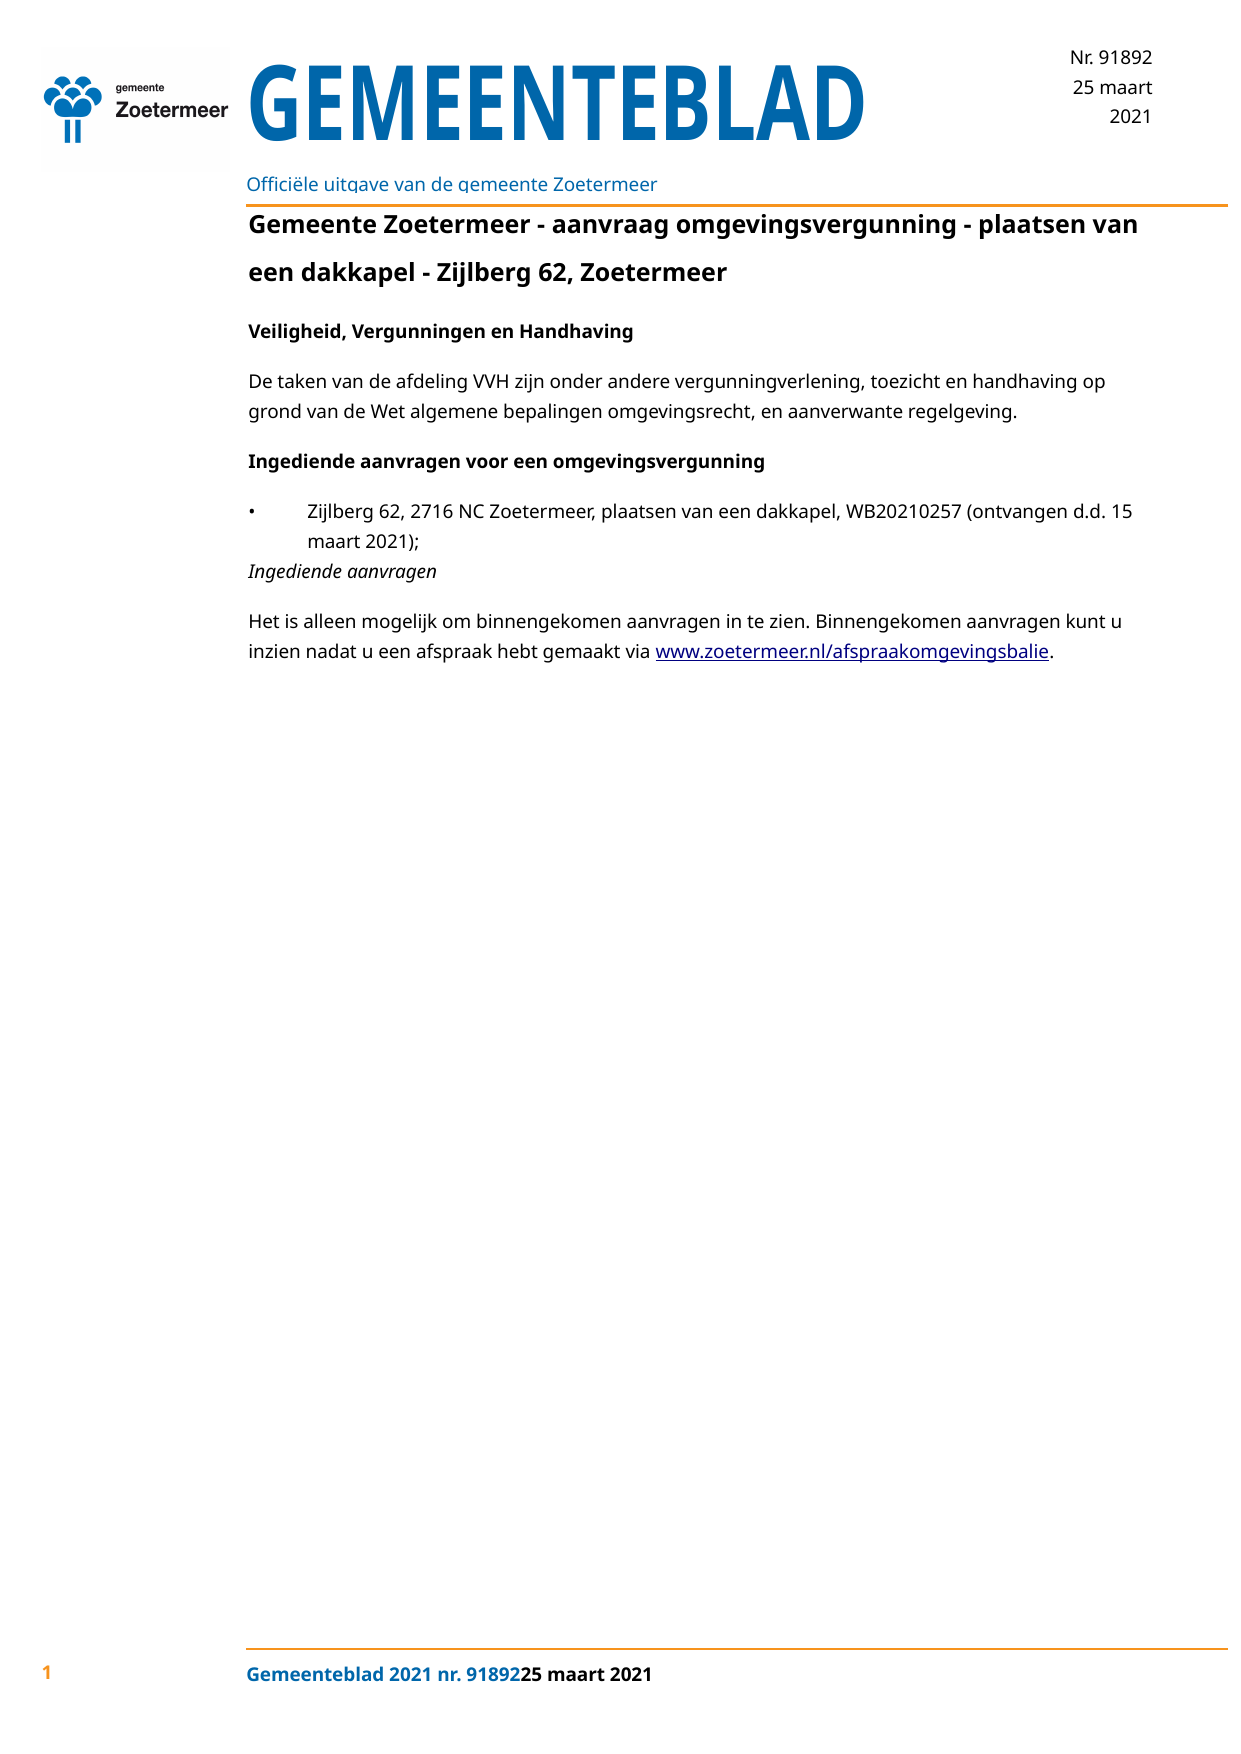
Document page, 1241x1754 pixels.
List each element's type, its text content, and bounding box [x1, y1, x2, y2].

text Het is alleen mogelijk om binnengekomen aanvragen in te zien. Binnengekomen aanvragen kunt u inzien nadat u een afspraak hebt gemaakt via www.zoetermeer.nl/afspraakomgevingsbalie. [248, 608, 1152, 664]
text De taken van de afdeling VVH zijn onder andere vergunningverlening, toezicht en handhaving op grond van de Wet algemene bepalingen omgevingsrecht, en aanverwante regelgeving. [248, 368, 1152, 424]
text Ingediende aanvragen voor een omgevingsvergunning [248, 448, 1152, 474]
picture [41, 47, 231, 172]
text Ingediende aanvragen [248, 558, 1152, 584]
text Veiligheid, Vergunningen en Handhaving [248, 318, 1152, 344]
list Zijlberg 62, 2716 NC Zoetermeer, plaatsen van een dakkapel, WB20210257 (ontvangen d.d. 15 maart 2021); [248, 499, 1152, 554]
text Gemeente Zoetermeer - aanvraag omgevingsvergunning - plaatsen van een dakkapel - Zijlberg 62, Zoetermeer [248, 207, 1152, 288]
